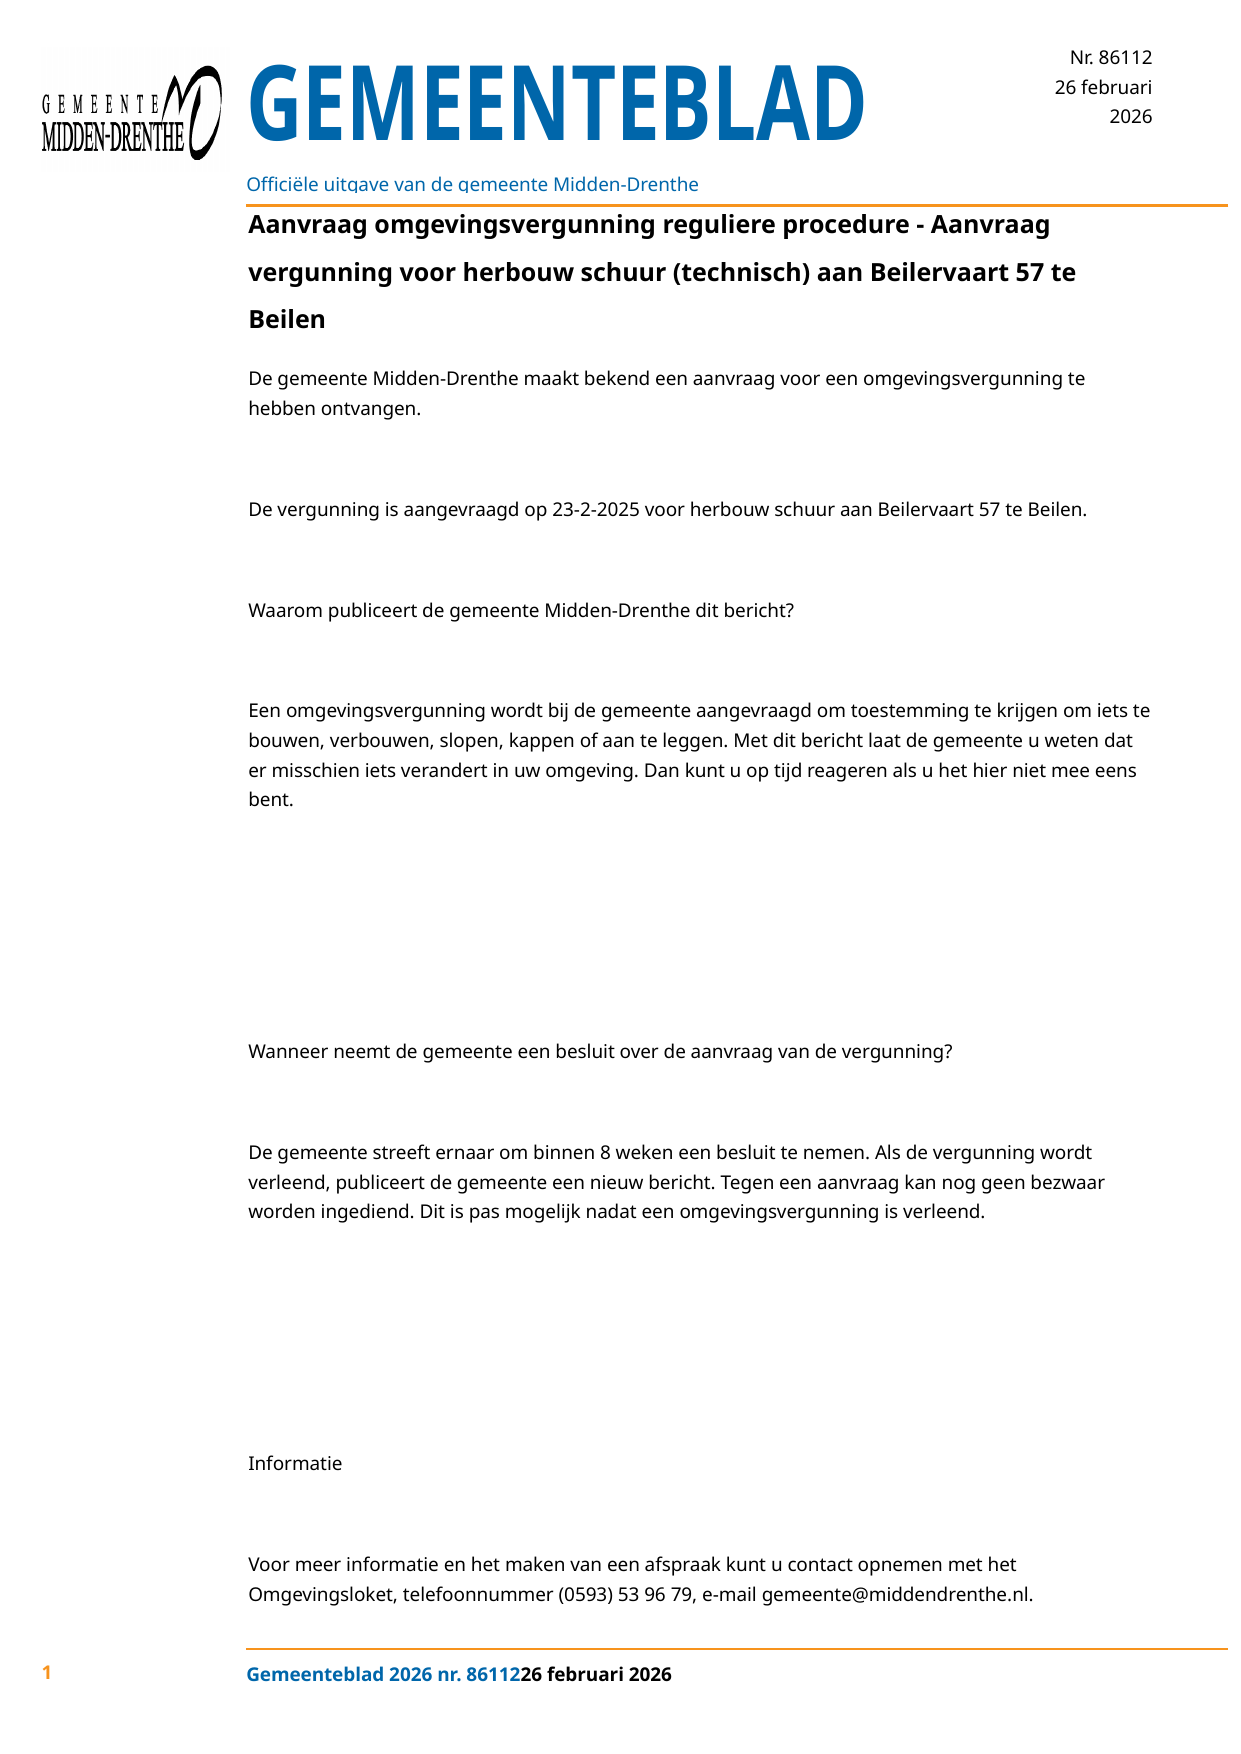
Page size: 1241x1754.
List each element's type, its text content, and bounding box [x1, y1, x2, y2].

text De vergunning is aangevraagd op 23-2-2025 voor herbouw schuur aan Beilervaart 57 te Beilen. [248, 496, 1152, 522]
picture [41, 47, 231, 172]
text Informatie [248, 1451, 1152, 1476]
text Wanneer neemt de gemeente een besluit over de aanvraag van de vergunning? [248, 1038, 1152, 1064]
text Aanvraag omgevingsvergunning reguliere procedure - Aanvraag vergunning voor herbouw schuur (technisch) aan Beilervaart 57 te Beilen [248, 207, 1152, 336]
text De gemeente streeft ernaar om binnen 8 weken een besluit te nemen. Als de vergunning wordt verleend, publiceert de gemeente een nieuw bericht. Tegen een aanvraag kan nog geen bezwaar worden ingediend. Dit is pas mogelijk nadat een omgevingsvergunning is verleend. [248, 1139, 1152, 1224]
text Voor meer informatie en het maken van een afspraak kunt u contact opnemen met het Omgevingsloket, telefoonnummer (0593) 53 96 79, e-mail gemeente@middendrenthe.nl. [248, 1551, 1152, 1607]
text Waarom publiceert de gemeente Midden-Drenthe dit bericht? [248, 597, 1152, 622]
text Een omgevingsvergunning wordt bij de gemeente aangevraagd om toestemming te krijgen om iets te bouwen, verbouwen, slopen, kappen of aan te leggen. Met dit bericht laat de gemeente u weten dat er misschien iets verandert in uw omgeving. Dan kunt u op tijd reageren als u het hier niet mee eens bent. [248, 698, 1152, 812]
text De gemeente Midden-Drenthe maakt bekend een aanvraag voor een omgevingsvergunning te hebben ontvangen. [248, 366, 1152, 421]
